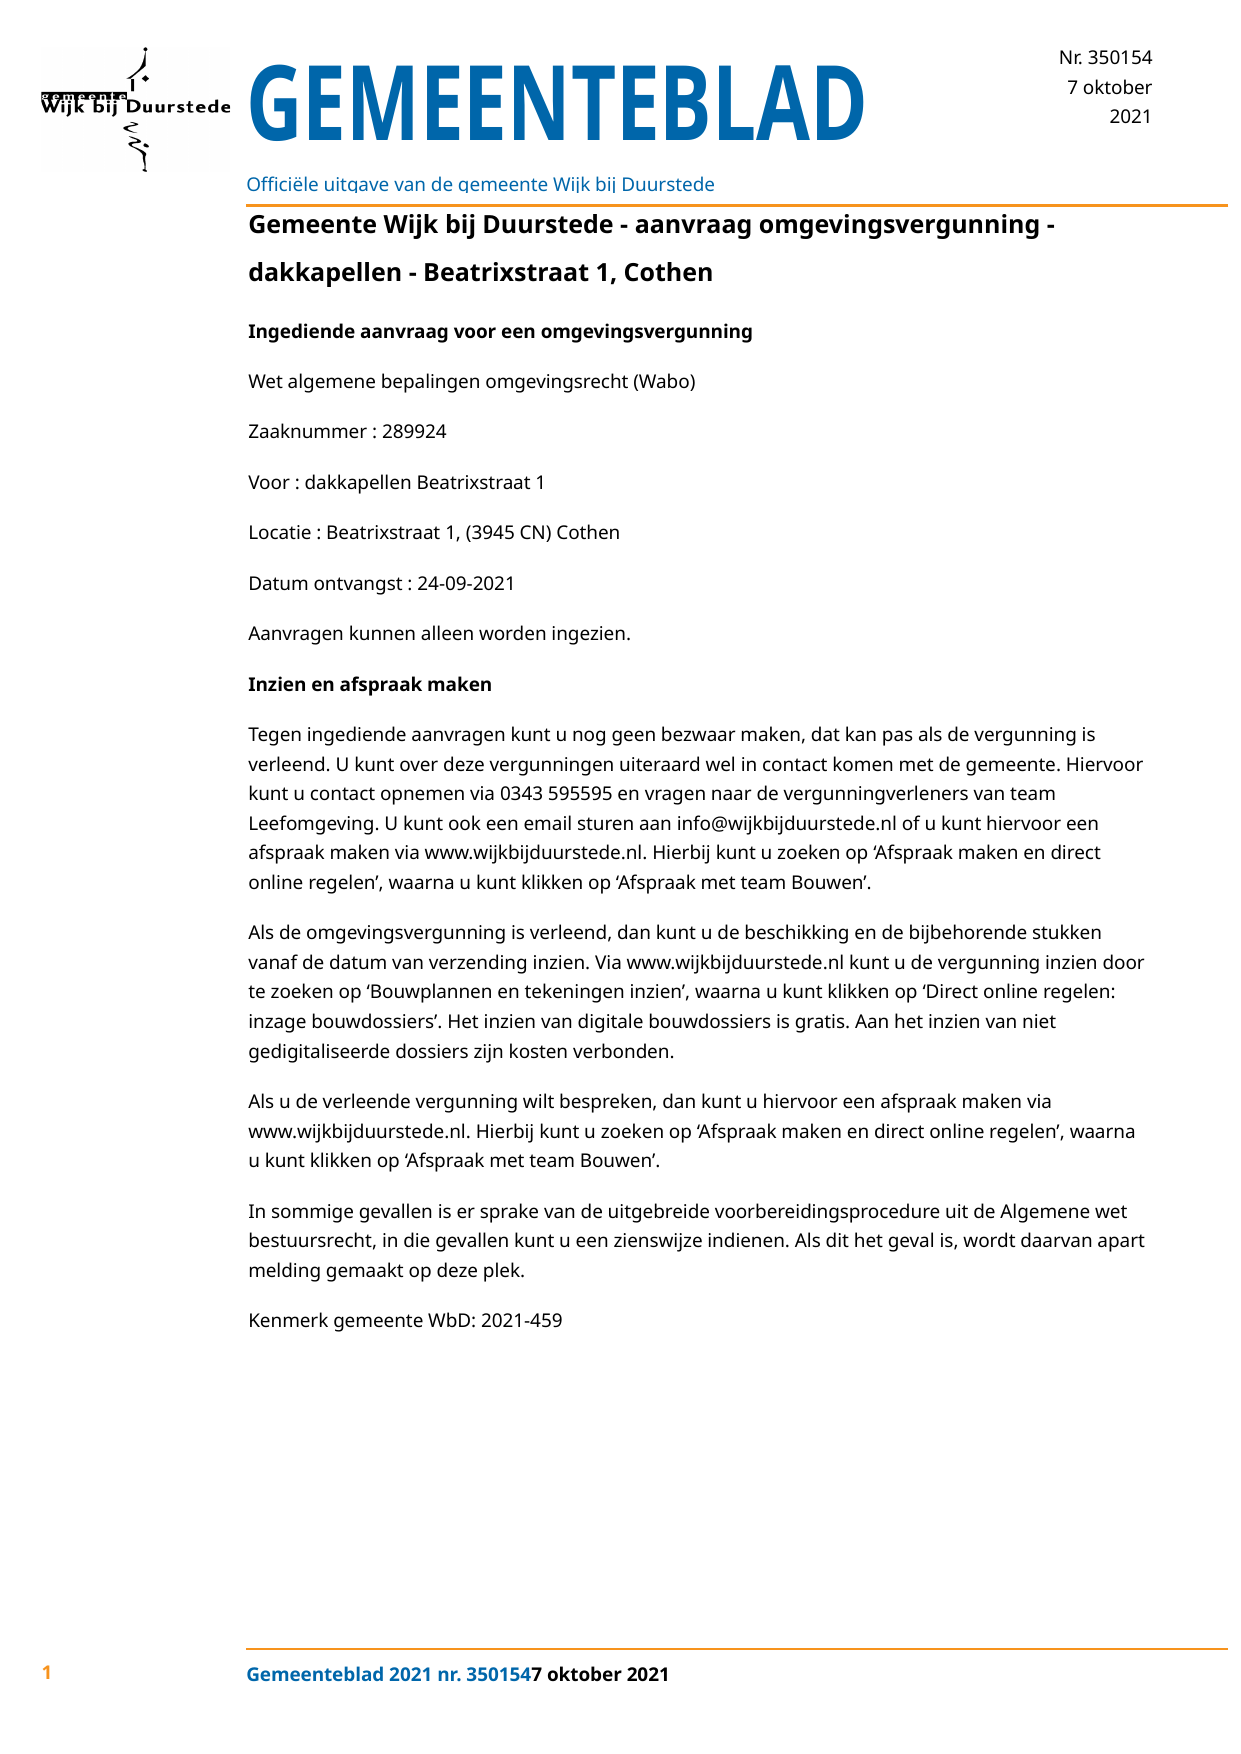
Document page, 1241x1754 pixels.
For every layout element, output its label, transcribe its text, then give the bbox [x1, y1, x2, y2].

text Zaaknummer : 289924 [248, 419, 1152, 444]
text Locatie : Beatrixstraat 1, (3945 CN) Cothen [248, 519, 1152, 545]
text Als u de verleende vergunning wilt bespreken, dan kunt u hiervoor een afspraak maken via www.wijkbijduurstede.nl. Hierbij kunt u zoeken op ‘Afspraak maken en direct online regelen’, waarna u kunt klikken op ‘Afspraak met team Bouwen’. [248, 1088, 1152, 1173]
text Ingediende aanvraag voor een omgevingsvergunning [248, 318, 1152, 344]
text In sommige gevallen is er sprake van de uitgebreide voorbereidingsprocedure uit de Algemene wet bestuursrecht, in die gevallen kunt u een zienswijze indienen. Als dit het geval is, wordt daarvan apart melding gemaakt op deze plek. [248, 1198, 1152, 1283]
text Voor : dakkapellen Beatrixstraat 1 [248, 469, 1152, 495]
text Datum ontvangst : 24-09-2021 [248, 570, 1152, 596]
text Gemeente Wijk bij Duurstede - aanvraag omgevingsvergunning - dakkapellen - Beatrixstraat 1, Cothen [248, 207, 1152, 288]
text Tegen ingediende aanvragen kunt u nog geen bezwaar maken, dat kan pas als de vergunning is verleend. U kunt over deze vergunningen uiteraard wel in contact komen met de gemeente. Hiervoor kunt u contact opnemen via 0343 595595 en vragen naar de vergunningverleners van team Leefomgeving. U kunt ook een email sturen aan info@wijkbijduurstede.nl of u kunt hiervoor een afspraak maken via www.wijkbijduurstede.nl. Hierbij kunt u zoeken op ‘Afspraak maken en direct online regelen’, waarna u kunt klikken op ‘Afspraak met team Bouwen’. [248, 721, 1152, 895]
text Als de omgevingsvergunning is verleend, dan kunt u de beschikking en de bijbehorende stukken vanaf de datum van verzending inzien. Via www.wijkbijduurstede.nl kunt u de vergunning inzien door te zoeken op ‘Bouwplannen en tekeningen inzien’, waarna u kunt klikken op ‘Direct online regelen: inzage bouwdossiers’. Het inzien van digitale bouwdossiers is gratis. Aan het inzien van niet gedigitaliseerde dossiers zijn kosten verbonden. [248, 919, 1152, 1064]
text Wet algemene bepalingen omgevingsrecht (Wabo) [248, 368, 1152, 394]
text Inzien en afspraak maken [248, 671, 1152, 697]
text Aanvragen kunnen alleen worden ingezien. [248, 620, 1152, 646]
text Kenmerk gemeente WbD: 2021-459 [248, 1307, 1152, 1333]
picture [41, 47, 231, 172]
